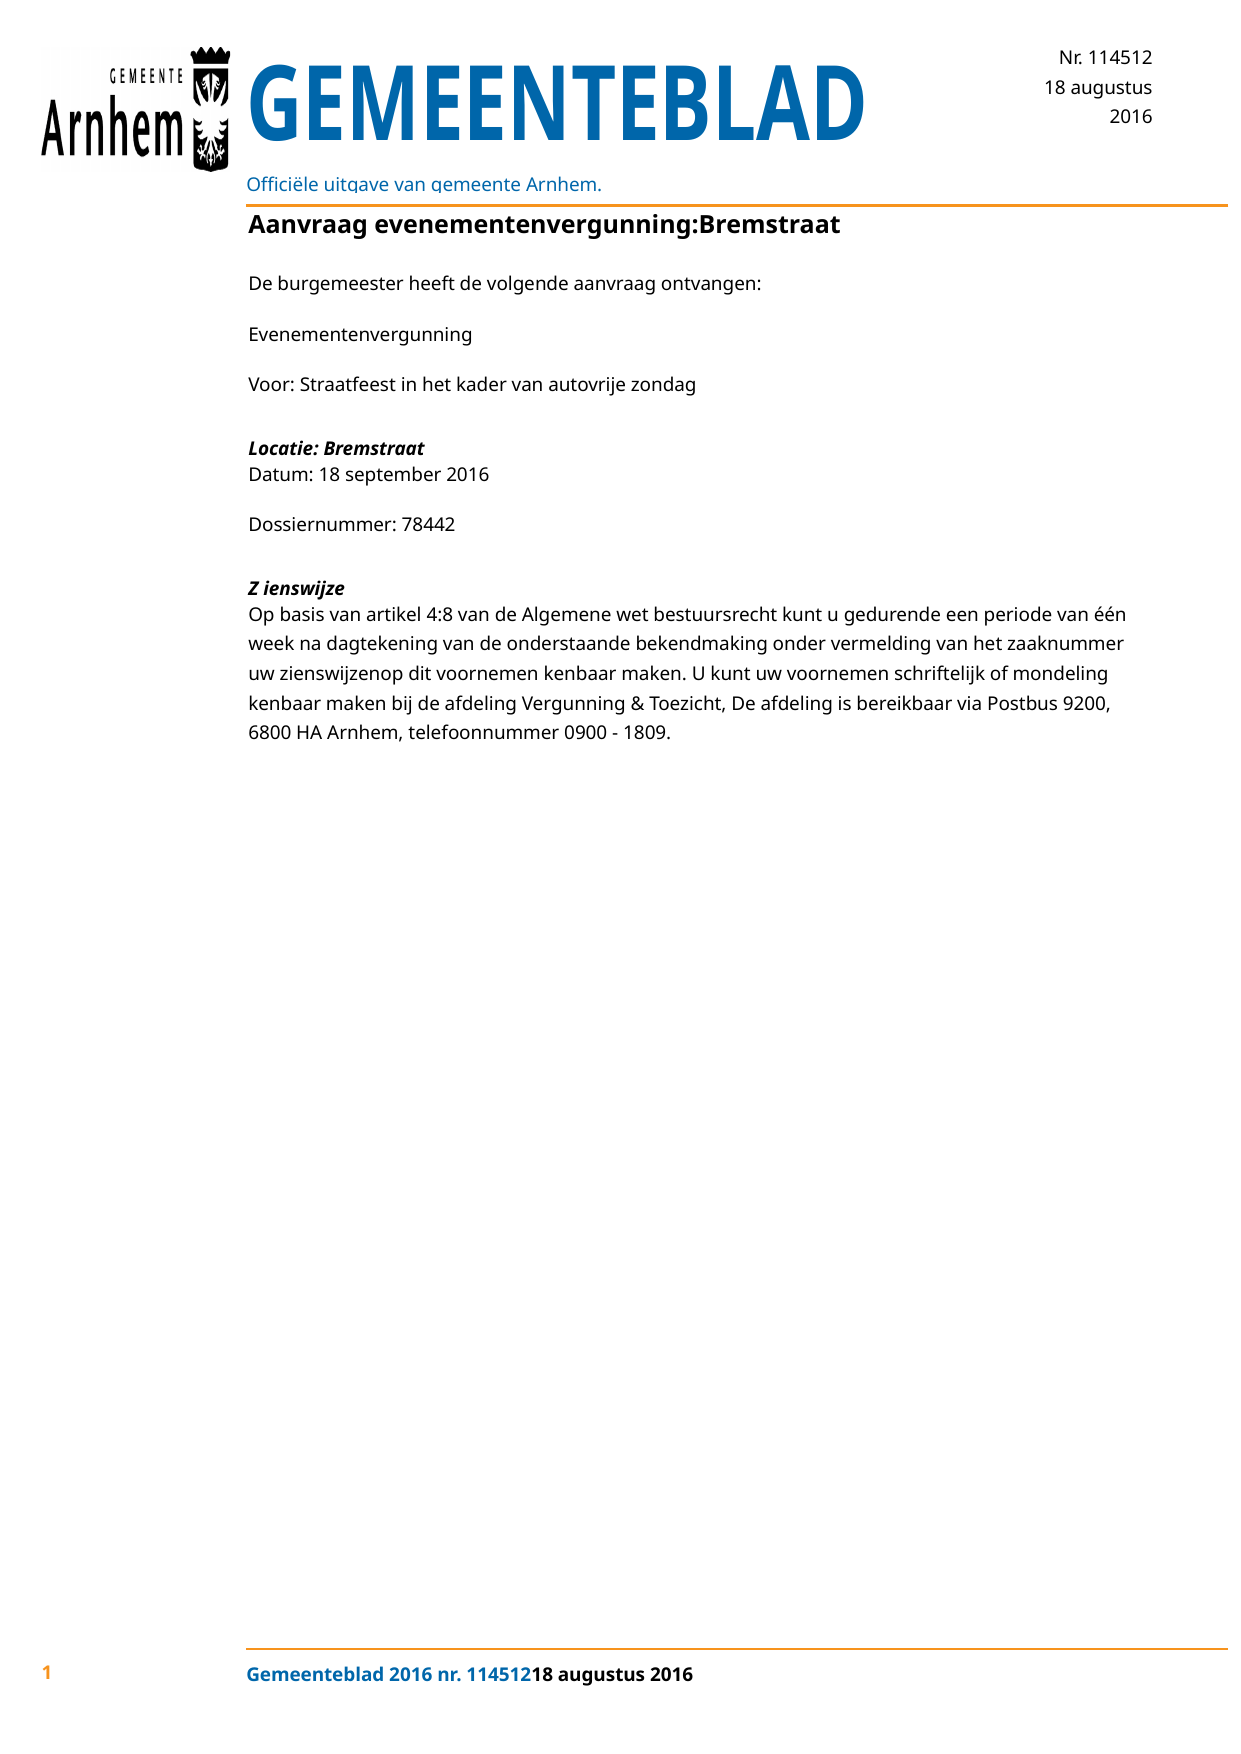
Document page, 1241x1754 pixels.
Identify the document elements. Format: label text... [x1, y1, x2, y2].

text Z ienswijze [248, 575, 1152, 601]
text De burgemeester heeft de volgende aanvraag ontvangen: [248, 270, 1152, 296]
text Aanvraag evenementenvergunning:Bremstraat [248, 207, 1152, 241]
text Locatie: Bremstraat [248, 435, 1152, 461]
text Evenementenvergunning [248, 321, 1152, 346]
text Op basis van artikel 4:8 van de Algemene wet bestuursrecht kunt u gedurende een periode van één week na dagtekening van de onderstaande bekendmaking onder vermelding van het zaaknummer uw zienswijzenop dit voornemen kenbaar maken. U kunt uw voornemen schriftelijk of mondeling kenbaar maken bij de afdeling Vergunning & Toezicht, De afdeling is bereikbaar via Postbus 9200, 6800 HA Arnhem, telefoonnummer 0900 - 1809. [248, 601, 1152, 745]
text Datum: 18 september 2016 [248, 461, 1152, 487]
picture [41, 47, 231, 172]
text Dossiernummer: 78442 [248, 511, 1152, 537]
text Voor: Straatfeest in het kader van autovrije zondag [248, 371, 1152, 397]
